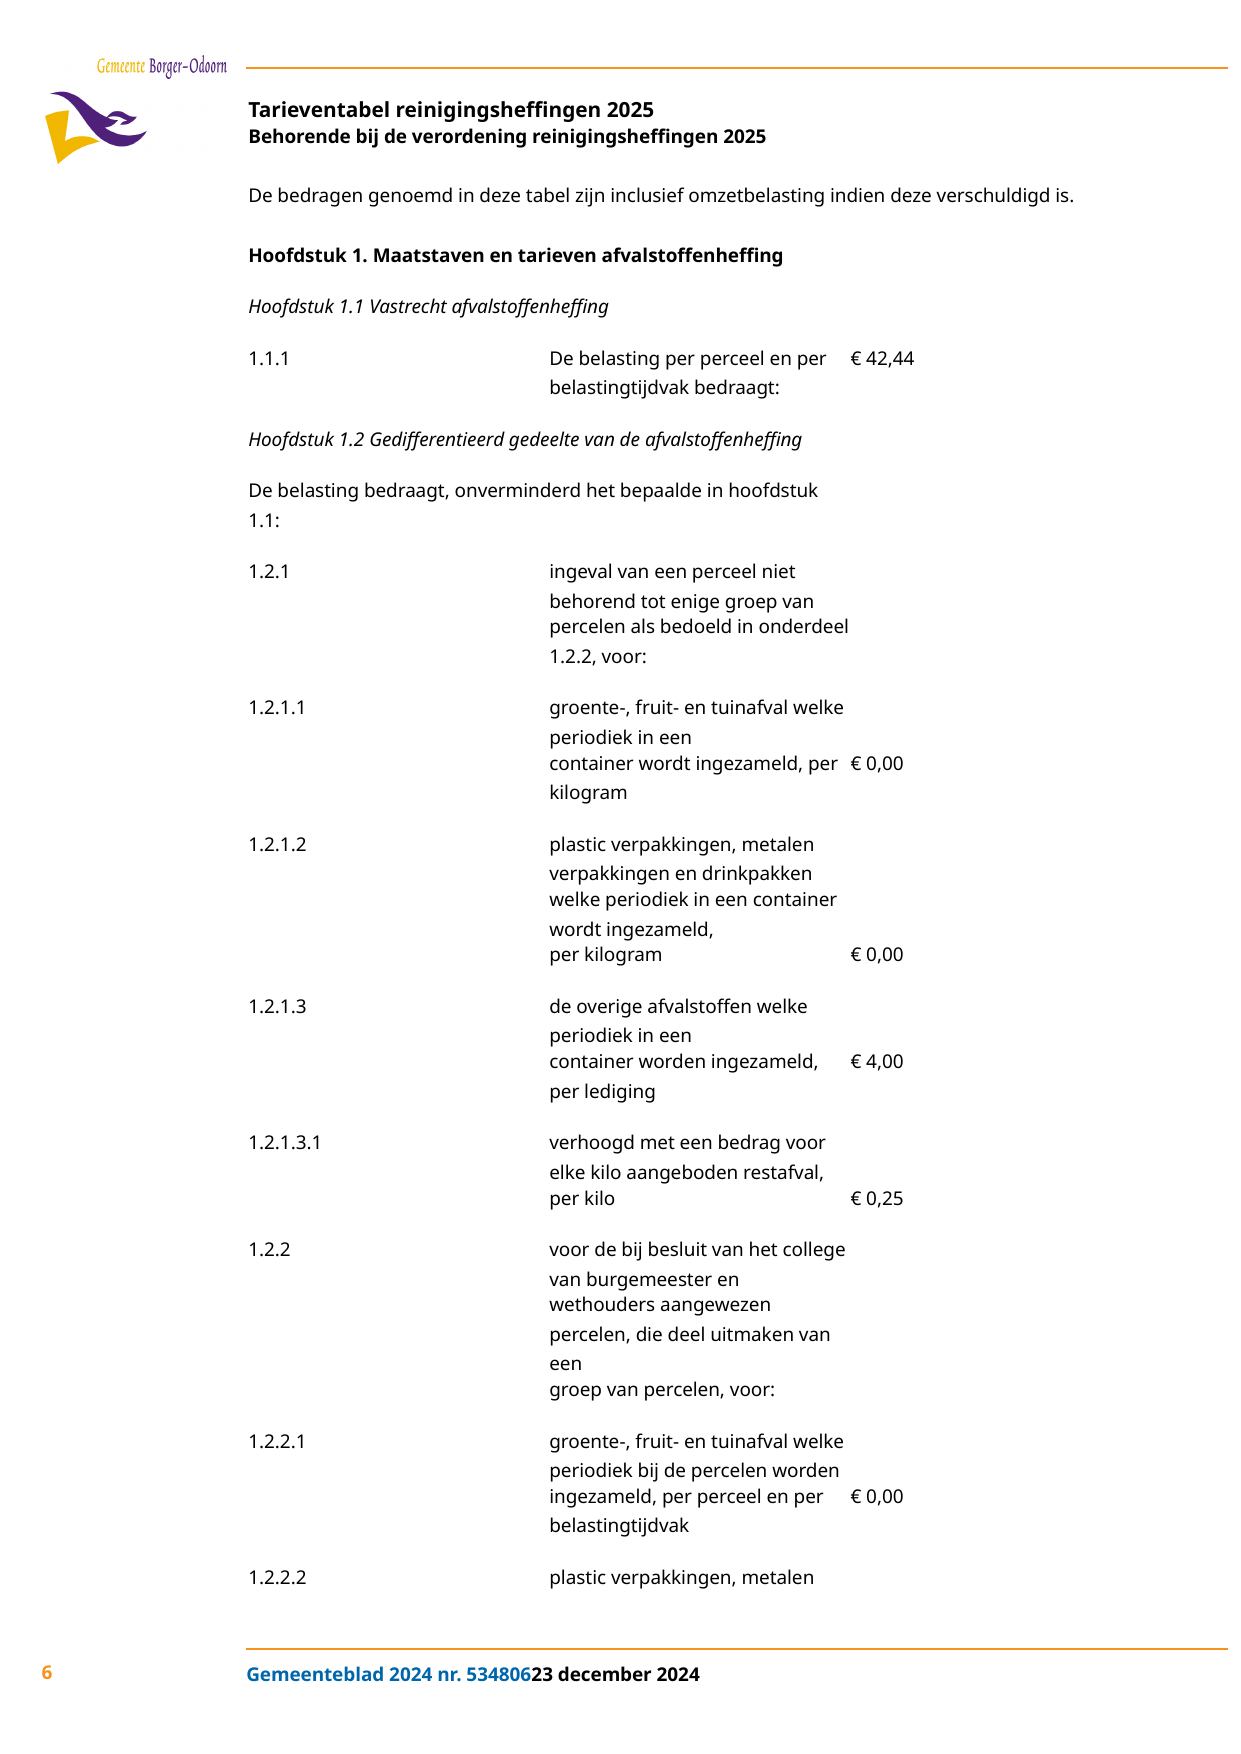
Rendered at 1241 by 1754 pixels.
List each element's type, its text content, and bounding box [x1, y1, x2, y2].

table_cell [248, 319, 549, 345]
table_cell [850, 1129, 1152, 1185]
table_cell € 4,00 [850, 1048, 1152, 1104]
table_cell [549, 1402, 850, 1428]
table_cell [850, 1376, 1152, 1402]
table_cell percelen als bedoeld in onderdeel 1.2.2, voor: [549, 614, 850, 669]
table_cell [850, 614, 1152, 669]
table_cell [248, 669, 549, 694]
table_cell [850, 993, 1152, 1048]
table_cell [549, 1104, 850, 1129]
table_cell [248, 1210, 549, 1236]
table_cell Hoofdstuk 1.1 Vastrecht afvalstoffenheffing [248, 293, 850, 319]
table_cell Hoofdstuk 1.2 Gedifferentieerd gedeelte van de afvalstoffenheffing [248, 426, 850, 451]
table_cell welke periodiek in een container wordt ingezameld, [549, 886, 850, 942]
table_cell [248, 451, 549, 477]
table_cell [850, 1291, 1152, 1376]
table_cell [850, 477, 1152, 532]
table_cell [248, 1185, 549, 1210]
table_cell [248, 614, 549, 669]
table_cell [549, 669, 850, 694]
table_cell 1.2.2.1 [248, 1428, 549, 1483]
table_cell per kilo [549, 1185, 850, 1210]
table_cell [248, 400, 549, 426]
table_cell [248, 1483, 549, 1538]
table_cell verhoogd met een bedrag voor elke kilo aangeboden restafval, [549, 1129, 850, 1185]
table_cell [248, 1291, 549, 1376]
table_header [850, 242, 1152, 267]
table_cell per kilogram [549, 942, 850, 967]
table_cell plastic verpakkingen, metalen verpakkingen en drinkpakken [549, 831, 850, 886]
table_cell [549, 533, 850, 558]
table_cell [850, 967, 1152, 993]
table_cell [549, 451, 850, 477]
text Behorende bij de verordening reinigingsheffingen 2025 [248, 123, 1152, 149]
table_cell [850, 451, 1152, 477]
table_cell [549, 268, 850, 293]
table_cell [850, 831, 1152, 886]
table_cell [850, 886, 1152, 942]
table_cell [248, 886, 549, 942]
table_cell [248, 533, 549, 558]
table_cell € 0,00 [850, 1483, 1152, 1538]
table_cell [850, 293, 1152, 319]
table_cell 1.2.2.2 [248, 1564, 549, 1590]
table_cell [248, 268, 549, 293]
text Tarieventabel reinigingsheffingen 2025 [248, 95, 1152, 123]
table_cell [850, 268, 1152, 293]
table_cell 1.2.1.2 [248, 831, 549, 886]
table_cell 1.2.1.3.1 [248, 1129, 549, 1185]
table_cell groente-, fruit- en tuinafval welke periodiek bij de percelen worden [549, 1428, 850, 1483]
table_cell [549, 967, 850, 993]
table_cell [850, 1104, 1152, 1129]
table_cell [248, 1048, 549, 1104]
table_cell 1.1.1 [248, 345, 549, 400]
table_cell [549, 1210, 850, 1236]
text De bedragen genoemd in deze tabel zijn inclusief omzetbelasting indien deze verschuldigd is. [248, 182, 1152, 208]
table_cell € 0,25 [850, 1185, 1152, 1210]
picture [41, 47, 231, 172]
table_cell [850, 558, 1152, 613]
table_cell [850, 1428, 1152, 1483]
table_cell 1.2.1.3 [248, 993, 549, 1048]
table_cell groente-, fruit- en tuinafval welke periodiek in een [549, 695, 850, 750]
table_cell [850, 805, 1152, 831]
table_cell [850, 695, 1152, 750]
table_cell [850, 1210, 1152, 1236]
table_cell [248, 1376, 549, 1402]
table_cell [850, 400, 1152, 426]
table_cell [850, 1236, 1152, 1291]
table_cell container wordt ingezameld, per kilogram [549, 750, 850, 805]
table_cell 1.2.2 [248, 1236, 549, 1291]
table_cell de overige afvalstoffen welke periodiek in een [549, 993, 850, 1048]
table_cell [248, 967, 549, 993]
table_cell [850, 1402, 1152, 1428]
table_cell [549, 319, 850, 345]
table_cell € 42,44 [850, 345, 1152, 400]
table_cell [850, 1539, 1152, 1564]
table_cell De belasting bedraagt, onverminderd het bepaalde in hoofdstuk 1.1: [248, 477, 850, 532]
table_cell 1.2.1.1 [248, 695, 549, 750]
table_cell De belasting per perceel en per belastingtijdvak bedraagt: [549, 345, 850, 400]
table_cell [248, 805, 549, 831]
table_cell [549, 1539, 850, 1564]
table_cell [850, 1564, 1152, 1590]
table_cell [850, 319, 1152, 345]
table_cell € 0,00 [850, 750, 1152, 805]
table_cell container worden ingezameld, per lediging [549, 1048, 850, 1104]
table_cell groep van percelen, voor: [549, 1376, 850, 1402]
table_cell ingezameld, per perceel en per belastingtijdvak [549, 1483, 850, 1538]
table_header Hoofdstuk 1. Maatstaven en tarieven afvalstoffenheffing [248, 242, 850, 267]
table_cell € 0,00 [850, 942, 1152, 967]
table_cell voor de bij besluit van het college van burgemeester en [549, 1236, 850, 1291]
table_cell [248, 942, 549, 967]
table_cell [248, 1402, 549, 1428]
table_cell [850, 426, 1152, 451]
table_cell [850, 533, 1152, 558]
table_cell [248, 1539, 549, 1564]
table_cell [549, 400, 850, 426]
table_cell plastic verpakkingen, metalen [549, 1564, 850, 1590]
table_cell [248, 750, 549, 805]
table_cell [549, 805, 850, 831]
table_cell [850, 669, 1152, 694]
table_cell ingeval van een perceel niet behorend tot enige groep van [549, 558, 850, 613]
table_cell [248, 1104, 549, 1129]
table_cell 1.2.1 [248, 558, 549, 613]
table_cell wethouders aangewezen percelen, die deel uitmaken van een [549, 1291, 850, 1376]
